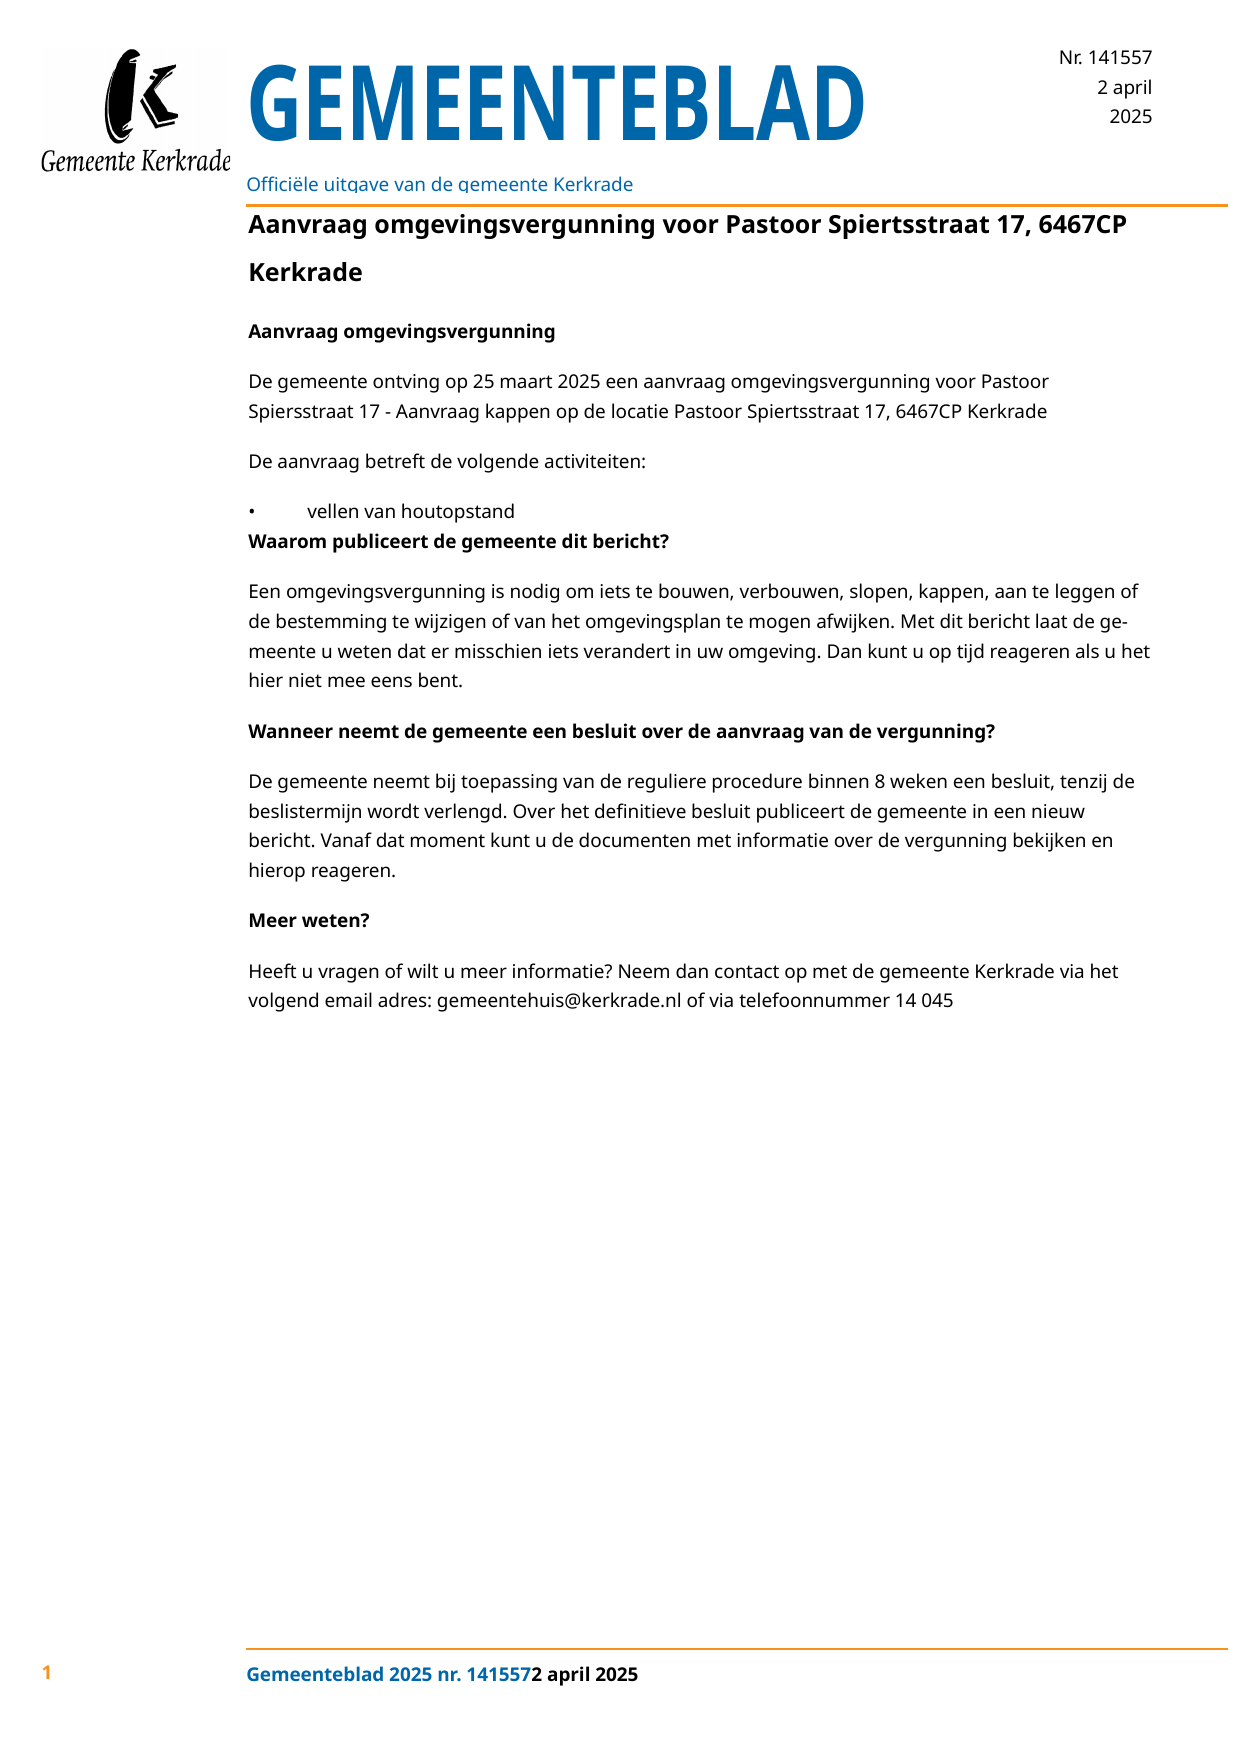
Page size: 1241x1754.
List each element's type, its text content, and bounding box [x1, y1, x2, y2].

text De gemeente neemt bij toepassing van de reguliere procedure binnen 8 weken een besluit, tenzij de beslistermijn wordt verlengd. Over het definitieve besluit publiceert de gemeente in een nieuw bericht. Vanaf dat moment kunt u de documenten met informatie over de vergunning bekijken en hierop reageren. [248, 768, 1152, 883]
text Heeft u vragen of wilt u meer informatie? Neem dan contact op met de gemeente Kerkrade via het volgend email adres: gemeentehuis@kerkrade.nl of via telefoonnummer 14 045 [248, 958, 1152, 1013]
list vellen van houtopstand [248, 499, 1152, 524]
text Een omgevingsvergunning is nodig om iets te bouwen, verbouwen, slopen, kappen, aan te leggen of de bestemming te wijzigen of van het omgevingsplan te mogen afwijken. Met dit bericht laat de ge- meente u weten dat er misschien iets verandert in uw omgeving. Dan kunt u op tijd reageren als u het hier niet mee eens bent. [248, 579, 1152, 693]
text Waarom publiceert de gemeente dit bericht? [248, 528, 1152, 554]
text Meer weten? [248, 907, 1152, 933]
text Wanneer neemt de gemeente een besluit over de aanvraag van de vergunning? [248, 718, 1152, 744]
picture [41, 47, 231, 172]
text De gemeente ontving op 25 maart 2025 een aanvraag omgevingsvergunning voor Pastoor Spiersstraat 17 - Aanvraag kappen op de locatie Pastoor Spiertsstraat 17, 6467CP Kerkrade [248, 368, 1152, 424]
text Aanvraag omgevingsvergunning voor Pastoor Spiertsstraat 17, 6467CP Kerkrade [248, 207, 1152, 288]
text Aanvraag omgevingsvergunning [248, 318, 1152, 344]
text De aanvraag betreft de volgende activiteiten: [248, 448, 1152, 474]
